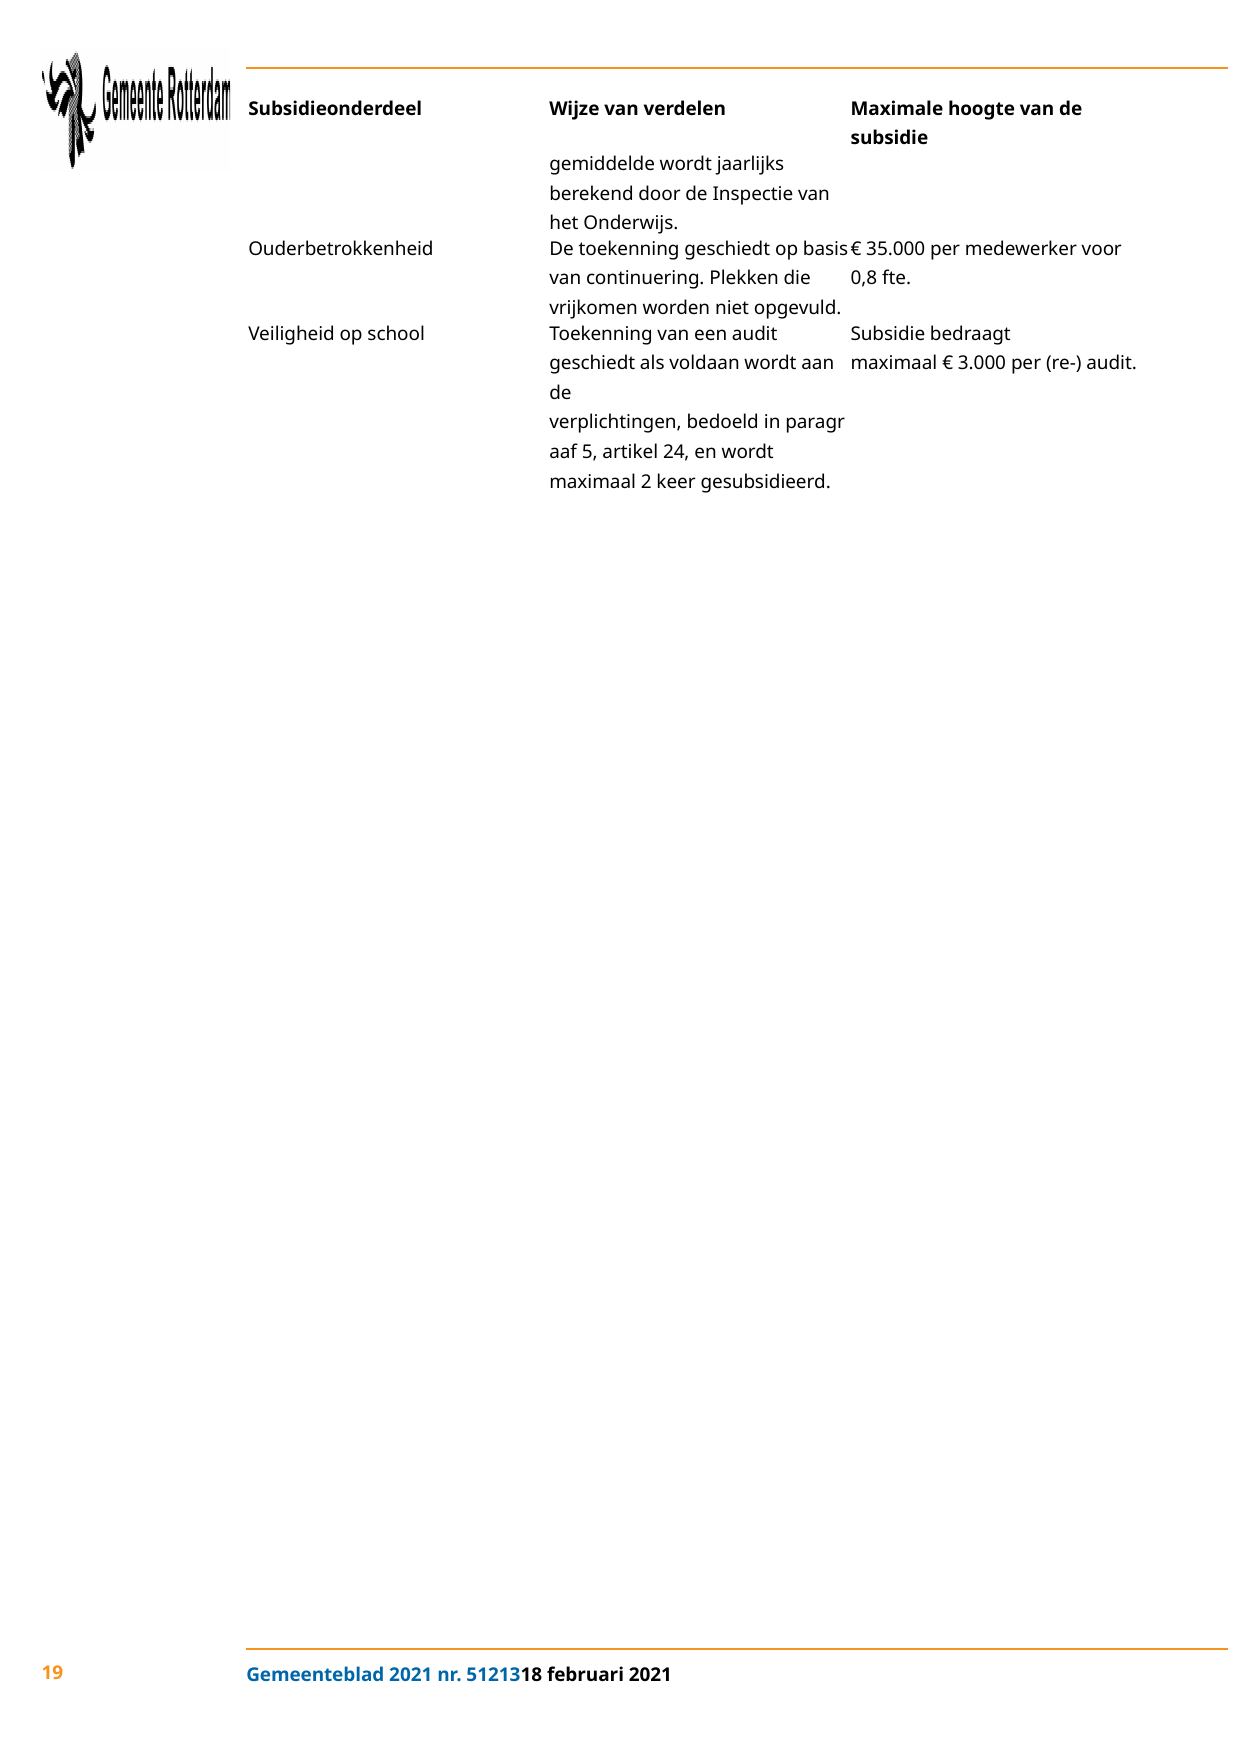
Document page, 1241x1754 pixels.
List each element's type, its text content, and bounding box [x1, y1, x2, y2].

table_cell Ouderbetrokkenheid [248, 235, 549, 320]
picture [41, 47, 231, 172]
table_cell Veiligheid op school [248, 320, 549, 493]
table_header Maximale hoogte van de subsidie [850, 95, 1152, 150]
table_cell Toekenning van een audit geschiedt als voldaan wordt aan de verplichtingen, bedoeld in paragraaf 5, artikel 24, en wordt maximaal 2 keer gesubsidieerd. [549, 320, 850, 493]
table_cell € 35.000 per medewerker voor 0,8 fte. [850, 235, 1152, 320]
table_cell gemiddelde wordt jaarlijks berekend door de Inspectie van het Onderwijs. [549, 150, 850, 235]
table_cell [850, 150, 1152, 235]
table_header Subsidieonderdeel [248, 95, 549, 150]
table_cell Subsidie bedraagt maximaal € 3.000 per (re-) audit. [850, 320, 1152, 493]
table_header Wijze van verdelen [549, 95, 850, 150]
table_cell De toekenning geschiedt op basis van continuering. Plekken die vrijkomen worden niet opgevuld. [549, 235, 850, 320]
table_cell [248, 150, 549, 235]
